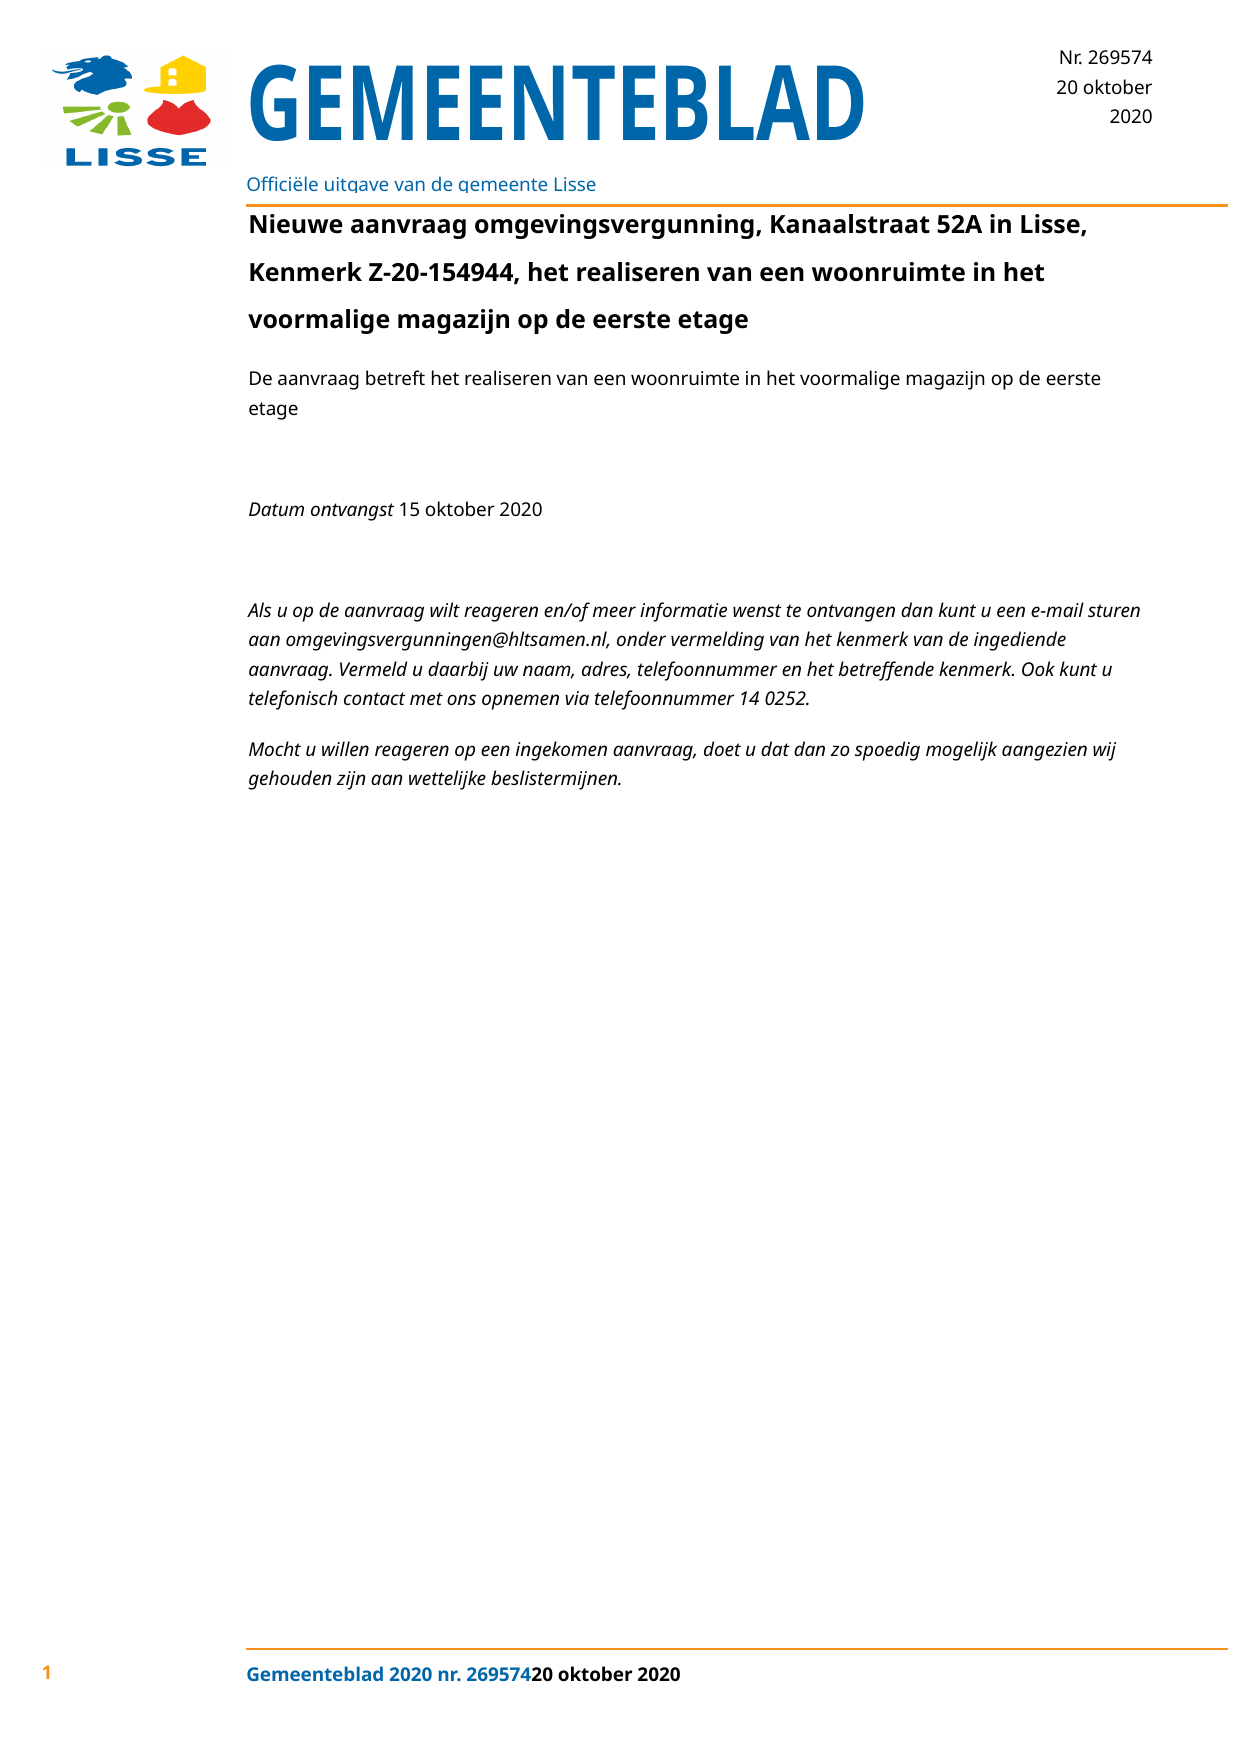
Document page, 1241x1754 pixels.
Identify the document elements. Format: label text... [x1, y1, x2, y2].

text Datum ontvangst 15 oktober 2020 [248, 496, 1152, 522]
picture [41, 47, 231, 172]
text Mocht u willen reageren op een ingekomen aanvraag, doet u dat dan zo spoedig mogelijk aangezien wij gehouden zijn aan wettelijke beslistermijnen. [248, 736, 1152, 791]
text De aanvraag betreft het realiseren van een woonruimte in het voormalige magazijn op de eerste etage [248, 366, 1152, 421]
text Als u op de aanvraag wilt reageren en/of meer informatie wenst te ontvangen dan kunt u een e-mail sturen aan omgevingsvergunningen@hltsamen.nl, onder vermelding van het kenmerk van de ingediende aanvraag. Vermeld u daarbij uw naam, adres, telefoonnummer en het betreffende kenmerk. Ook kunt u telefonisch contact met ons opnemen via telefoonnummer 14 0252. [248, 597, 1152, 711]
text Nieuwe aanvraag omgevingsvergunning, Kanaalstraat 52A in Lisse, Kenmerk Z-20-154944, het realiseren van een woonruimte in het voormalige magazijn op de eerste etage [248, 207, 1152, 336]
